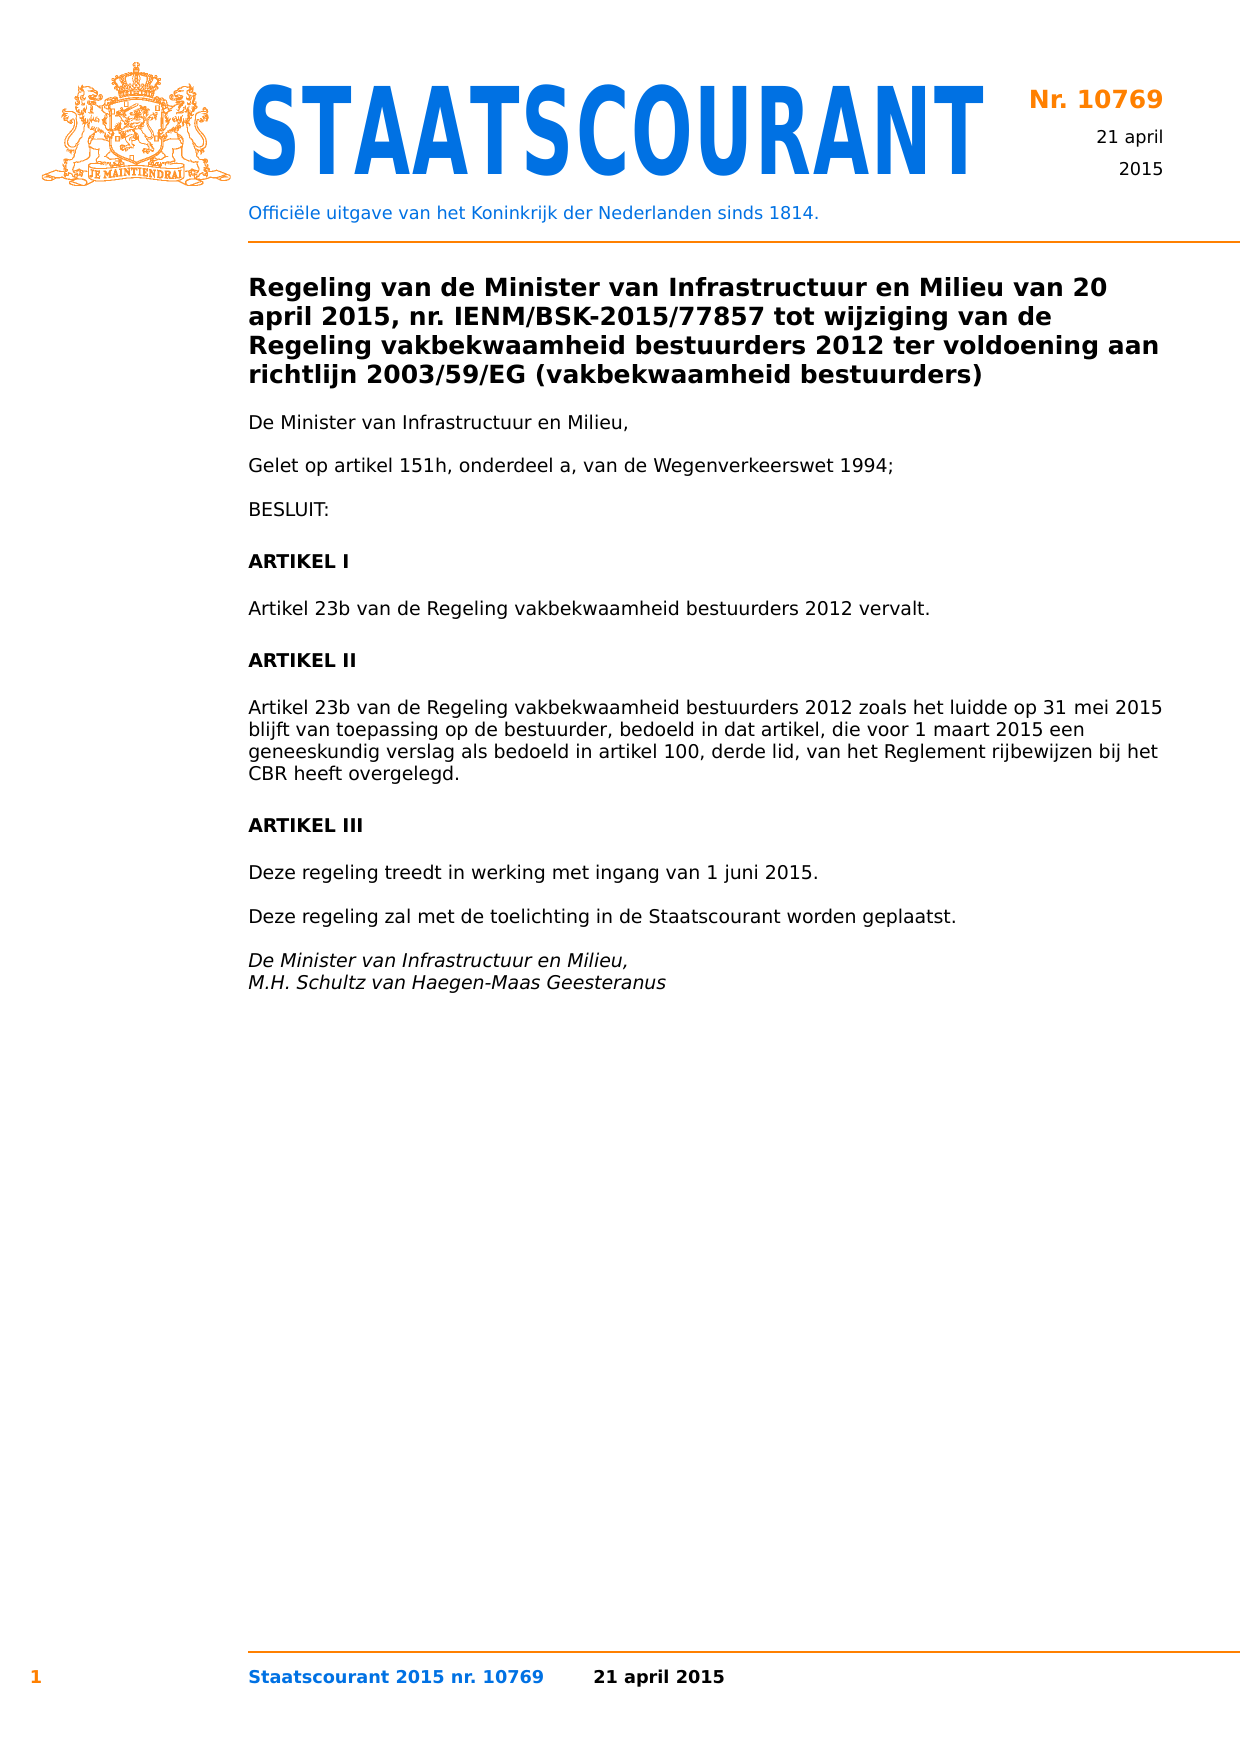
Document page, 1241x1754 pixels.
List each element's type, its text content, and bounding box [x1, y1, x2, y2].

table_cell 21 april [998, 121, 1240, 153]
table_cell 2015 [998, 153, 1240, 203]
subtitle ARTIKEL I [248, 551, 1163, 573]
text Artikel 23b van de Regeling vakbekwaamheid bestuurders 2012 vervalt. [248, 598, 1163, 620]
text BESLUIT: [248, 499, 1163, 521]
table_header Nr. 10769 [998, 62, 1240, 121]
table_cell Officiële uitgave van het Koninkrijk der Nederlanden sinds 1814. [248, 203, 1240, 241]
text Deze regeling zal met de toelichting in de Staatscourant worden geplaatst. [248, 906, 1163, 928]
table_header STAATSCOURANT [248, 62, 998, 203]
picture [41, 62, 231, 186]
subtitle Regeling van de Minister van Infrastructuur en Milieu van 20 april 2015, nr. IENM/BSK-2015/77857 tot wijziging van de Regeling vakbekwaamheid bestuurders 2012 ter voldoening aan richtlijn 2003/59/EG (vakbekwaamheid bestuurders) [248, 273, 1163, 390]
table_header [25, 62, 248, 241]
text Artikel 23b van de Regeling vakbekwaamheid bestuurders 2012 zoals het luidde op 31 mei 2015 blijft van toepassing op de bestuurder, bedoeld in dat artikel, die voor 1 maart 2015 een geneeskundig verslag als bedoeld in artikel 100, derde lid, van het Reglement rijbewijzen bij het CBR heeft overgelegd. [248, 697, 1163, 785]
text Deze regeling treedt in werking met ingang van 1 juni 2015. [248, 862, 1163, 884]
subtitle ARTIKEL III [248, 815, 1163, 837]
text De Minister van Infrastructuur en Milieu, M.H. Schultz van Haegen-Maas Geesteranus [248, 950, 1163, 994]
text Gelet op artikel 151h, onderdeel a, van de Wegenverkeerswet 1994; [248, 455, 1163, 477]
subtitle ARTIKEL II [248, 650, 1163, 672]
text De Minister van Infrastructuur en Milieu, [248, 412, 1163, 433]
